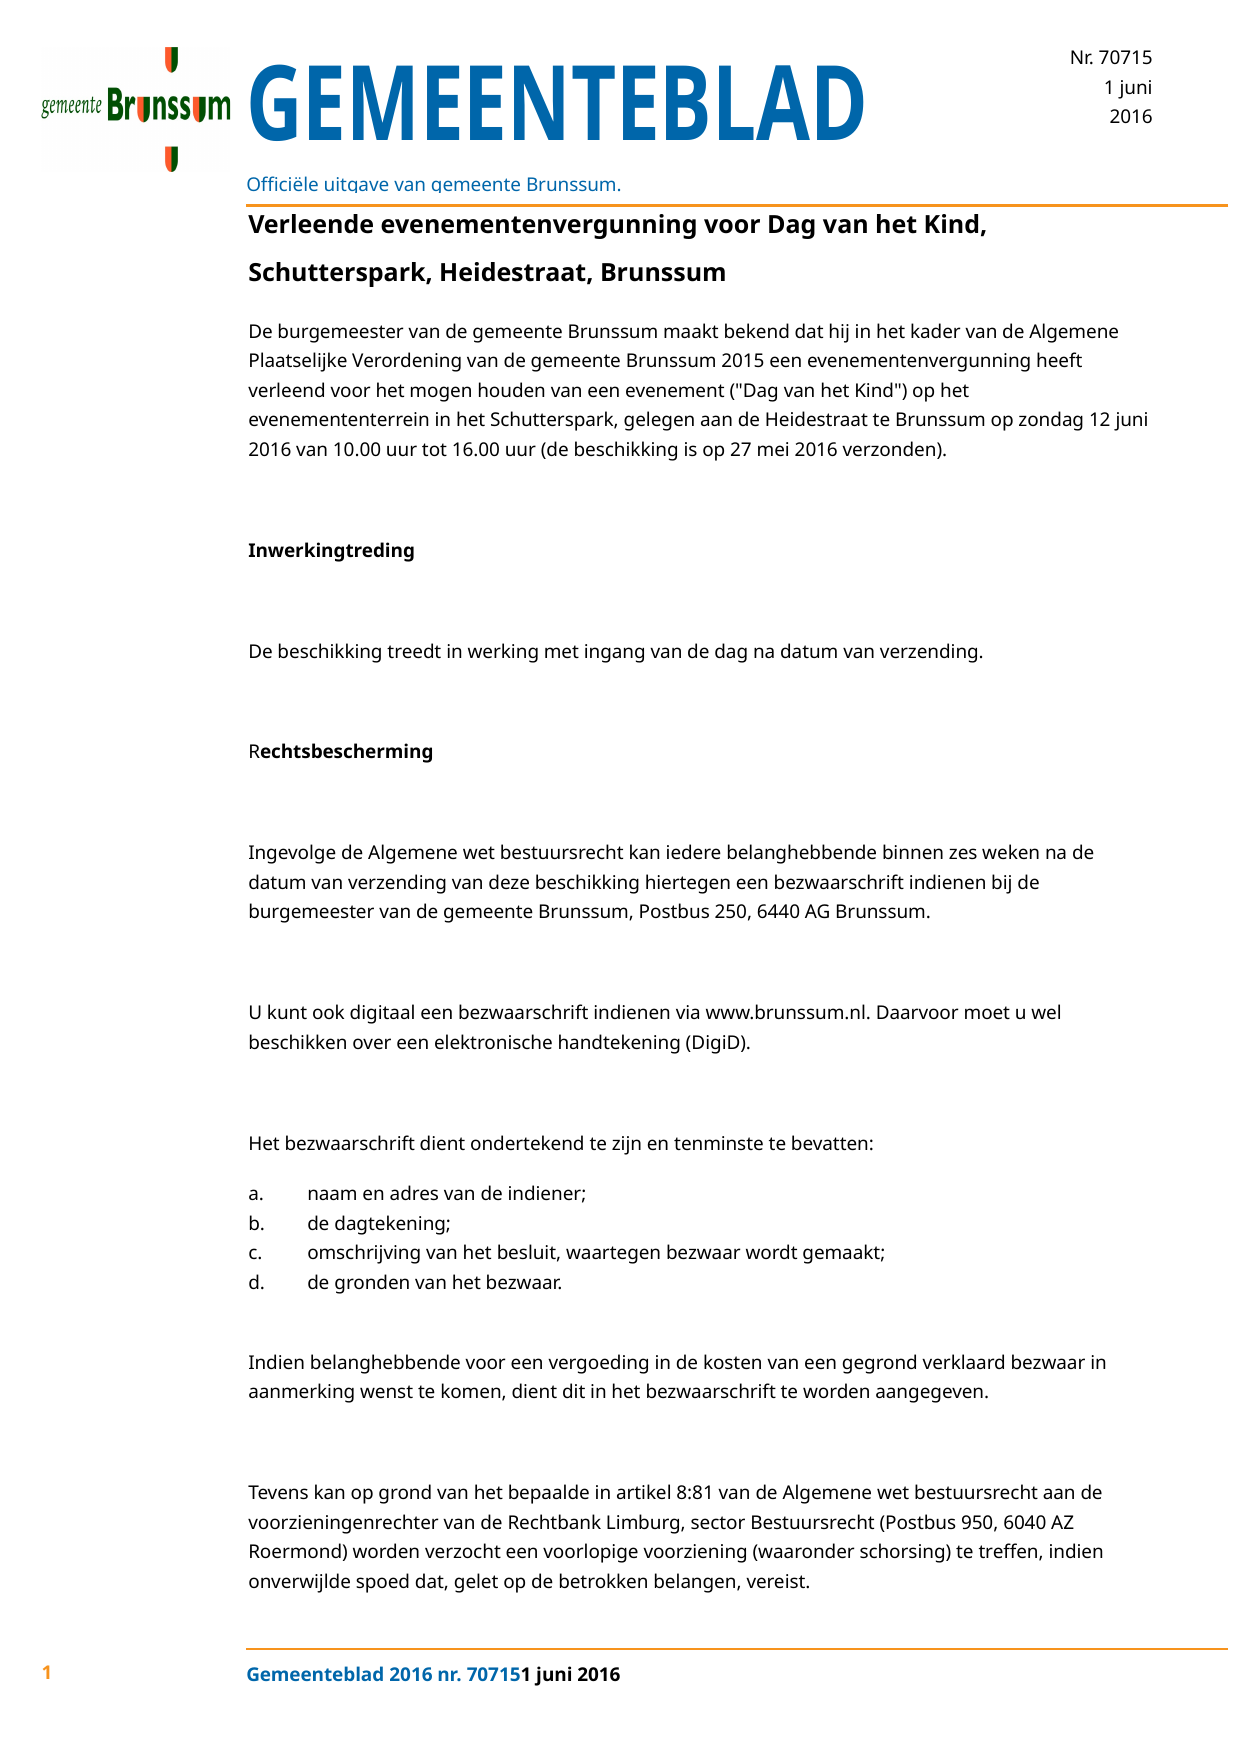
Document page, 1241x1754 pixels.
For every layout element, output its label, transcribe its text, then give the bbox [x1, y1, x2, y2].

text Verleende evenementenvergunning voor Dag van het Kind, Schutterspark, Heidestraat, Brunssum [248, 207, 1152, 288]
list de gronden van het bezwaar. [248, 1269, 1152, 1295]
text Inwerkingtreding [248, 537, 1152, 563]
list omschrijving van het besluit, waartegen bezwaar wordt gemaakt; [248, 1239, 1152, 1265]
text Indien belanghebbende voor een vergoeding in de kosten van een gegrond verklaard bezwaar in aanmerking wenst te komen, dient dit in het bezwaarschrift te worden aangegeven. [248, 1349, 1152, 1404]
text Rechtsbescherming [248, 739, 1152, 764]
list naam en adres van de indiener; [248, 1180, 1152, 1206]
text De burgemeester van de gemeente Brunssum maakt bekend dat hij in het kader van de Algemene Plaatselijke Verordening van de gemeente Brunssum 2015 een evenementenvergunning heeft verleend voor het mogen houden van een evenement ("Dag van het Kind") op het evenemententerrein in het Schutterspark, gelegen aan de Heidestraat te Brunssum op zondag 12 juni 2016 van 10.00 uur tot 16.00 uur (de beschikking is op 27 mei 2016 verzonden). [248, 318, 1152, 462]
text Tevens kan op grond van het bepaalde in artikel 8:81 van de Algemene wet bestuursrecht aan de voorzieningenrechter van de Rechtbank Limburg, sector Bestuursrecht (Postbus 950, 6040 AZ Roermond) worden verzocht een voorlopige voorziening (waaronder schorsing) te treffen, indien onverwijlde spoed dat, gelet op de betrokken belangen, vereist. [248, 1479, 1152, 1594]
text Ingevolge de Algemene wet bestuursrecht kan iedere belanghebbende binnen zes weken na de datum van verzending van deze beschikking hiertegen een bezwaarschrift indienen bij de burgemeester van de gemeente Brunssum, Postbus 250, 6440 AG Brunssum. [248, 839, 1152, 924]
text De beschikking treedt in werking met ingang van de dag na datum van verzending. [248, 638, 1152, 664]
text U kunt ook digitaal een bezwaarschrift indienen via www.brunssum.nl. Daarvoor moet u wel beschikken over een elektronische handtekening (DigiD). [248, 999, 1152, 1055]
list de dagtekening; [248, 1210, 1152, 1236]
picture [41, 47, 231, 172]
text Het bezwaarschrift dient ondertekend te zijn en tenminste te bevatten: [248, 1130, 1152, 1156]
